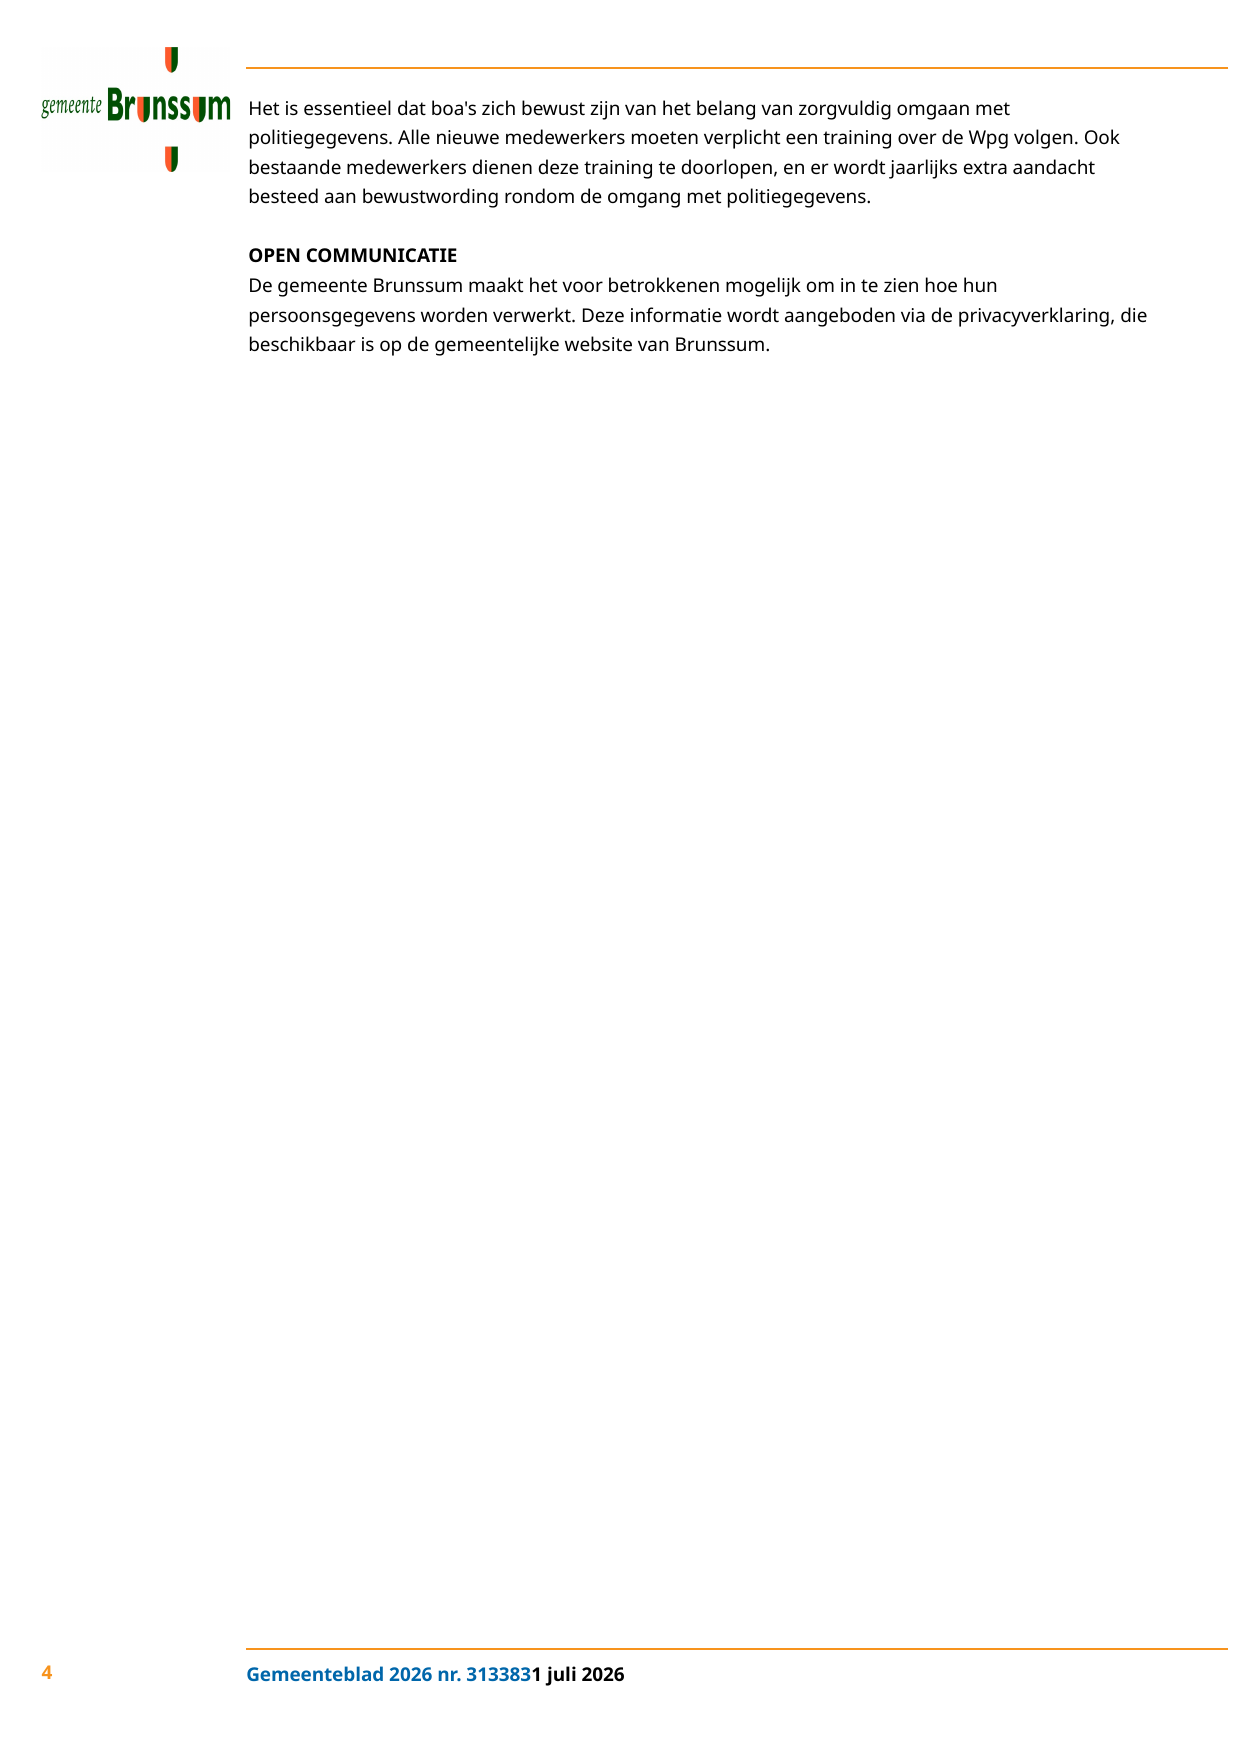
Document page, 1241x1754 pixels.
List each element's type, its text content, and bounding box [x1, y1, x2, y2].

text OPEN COMMUNICATIE [248, 243, 1152, 268]
picture [41, 47, 231, 172]
text De gemeente Brunssum maakt het voor betrokkenen mogelijk om in te zien hoe hun persoonsgegevens worden verwerkt. Deze informatie wordt aangeboden via de privacyverklaring, die beschikbaar is op de gemeentelijke website van Brunssum. [248, 272, 1152, 357]
text Het is essentieel dat boa's zich bewust zijn van het belang van zorgvuldig omgaan met politiegegevens. Alle nieuwe medewerkers moeten verplicht een training over de Wpg volgen. Ook bestaande medewerkers dienen deze training te doorlopen, en er wordt jaarlijks extra aandacht besteed aan bewustwording rondom de omgang met politiegegevens. [248, 95, 1152, 209]
